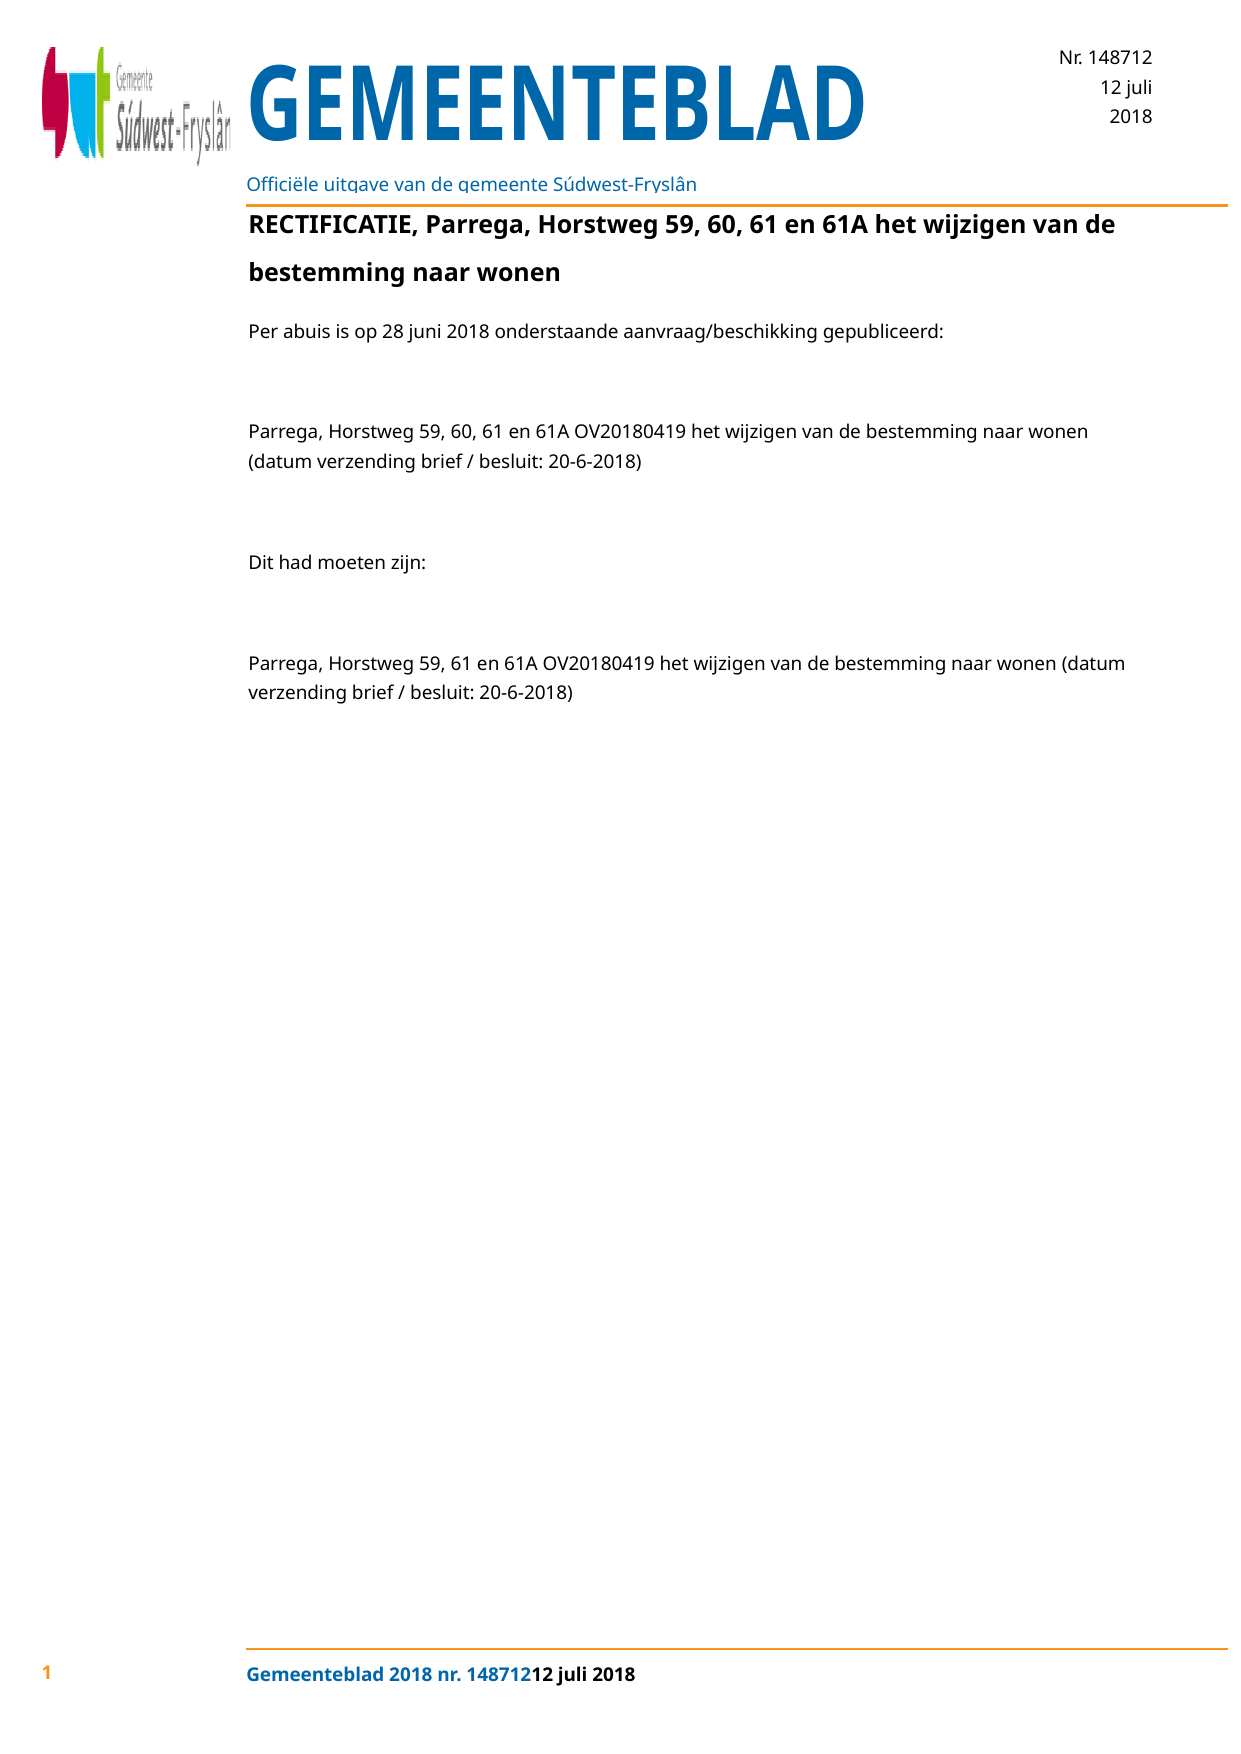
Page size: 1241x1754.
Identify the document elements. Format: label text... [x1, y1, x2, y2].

text Parrega, Horstweg 59, 61 en 61A OV20180419 het wijzigen van de bestemming naar wonen (datum verzending brief / besluit: 20-6-2018) [248, 650, 1152, 705]
text Dit had moeten zijn: [248, 549, 1152, 575]
text Parrega, Horstweg 59, 60, 61 en 61A OV20180419 het wijzigen van de bestemming naar wonen (datum verzending brief / besluit: 20-6-2018) [248, 419, 1152, 474]
text RECTIFICATIE, Parrega, Horstweg 59, 60, 61 en 61A het wijzigen van de bestemming naar wonen [248, 207, 1152, 288]
picture [41, 47, 231, 172]
text Per abuis is op 28 juni 2018 onderstaande aanvraag/beschikking gepubliceerd: [248, 318, 1152, 344]
